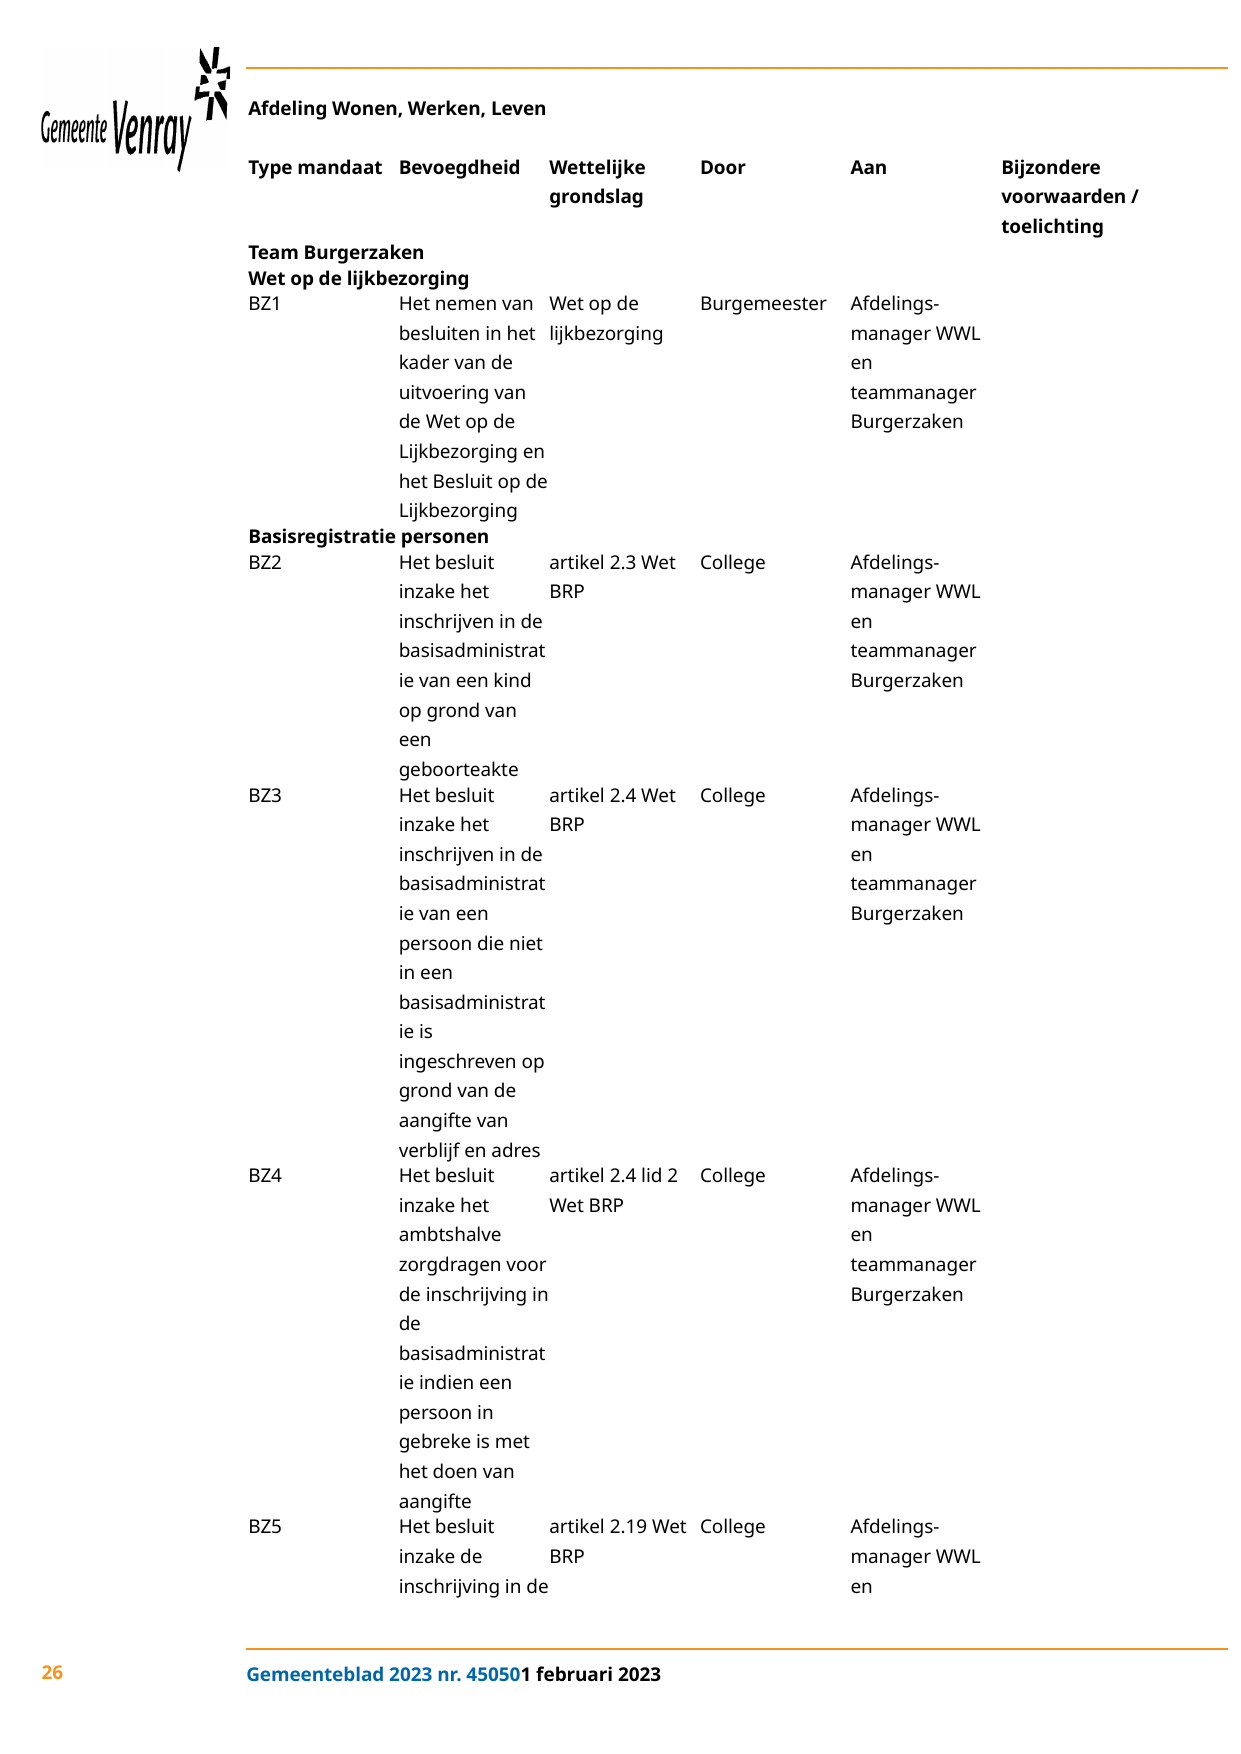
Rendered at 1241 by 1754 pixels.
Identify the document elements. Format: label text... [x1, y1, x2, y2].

text Afdeling Wonen, Werken, Leven [248, 95, 1152, 121]
table_cell College [700, 549, 850, 782]
table_cell Afdelings-manager WWL en [850, 1514, 1001, 1598]
table_cell artikel 2.19 Wet BRP [549, 1514, 700, 1598]
table_header Type mandaat [248, 154, 398, 239]
table_header Bevoegdheid [399, 154, 549, 239]
table_cell BZ2 [248, 549, 398, 782]
picture [41, 47, 231, 172]
table_cell College [700, 782, 850, 1162]
table_cell College [700, 1163, 850, 1514]
table_cell Wet op de lijkbezorging [549, 290, 700, 523]
table_cell Het besluit inzake het inschrijven in de basisadministratie van een persoon die niet in een basisadministratie is ingeschreven op grond van de aangifte van verblijf en adres [399, 782, 549, 1162]
table_cell Het besluit inzake het inschrijven in de basisadministratie van een kind op grond van een geboorteakte [399, 549, 549, 782]
table_cell Het besluit inzake de inschrijving in de [399, 1514, 549, 1598]
table_header Bijzondere voorwaarden / toelichting [1001, 154, 1152, 239]
table_cell [1001, 782, 1152, 1162]
table_cell [1001, 549, 1152, 782]
table_cell Afdelings-manager WWL en teammanager Burgerzaken [850, 290, 1001, 523]
table_cell College [700, 1514, 850, 1598]
table_header Door [700, 154, 850, 239]
table_cell [1001, 1514, 1152, 1598]
table_header Wettelijke grondslag [549, 154, 700, 239]
table_cell Burgemeester [700, 290, 850, 523]
table_cell artikel 2.3 Wet BRP [549, 549, 700, 782]
table_cell Het nemen van besluiten in het kader van de uitvoering van de Wet op de Lijkbezorging en het Besluit op de Lijkbezorging [399, 290, 549, 523]
table_cell BZ4 [248, 1163, 398, 1514]
table_header Aan [850, 154, 1001, 239]
table_cell Team Burgerzaken [248, 239, 1152, 265]
table_cell artikel 2.4 lid 2 Wet BRP [549, 1163, 700, 1514]
table_cell Afdelings-manager WWL en teammanager Burgerzaken [850, 1163, 1001, 1514]
table_cell Wet op de lijkbezorging [248, 265, 1152, 290]
table_cell Het besluit inzake het ambtshalve zorgdragen voor de inschrijving in de basisadministratie indien een persoon in gebreke is met het doen van aangifte [399, 1163, 549, 1514]
table_cell Afdelings-manager WWL en teammanager Burgerzaken [850, 782, 1001, 1162]
table_cell BZ5 [248, 1514, 398, 1598]
table_cell Basisregistratie personen [248, 523, 1152, 549]
table_cell BZ1 [248, 290, 398, 523]
table_cell [1001, 1163, 1152, 1514]
table_cell BZ3 [248, 782, 398, 1162]
table_cell [1001, 290, 1152, 523]
table_cell artikel 2.4 Wet BRP [549, 782, 700, 1162]
table_cell Afdelings-manager WWL en teammanager Burgerzaken [850, 549, 1001, 782]
